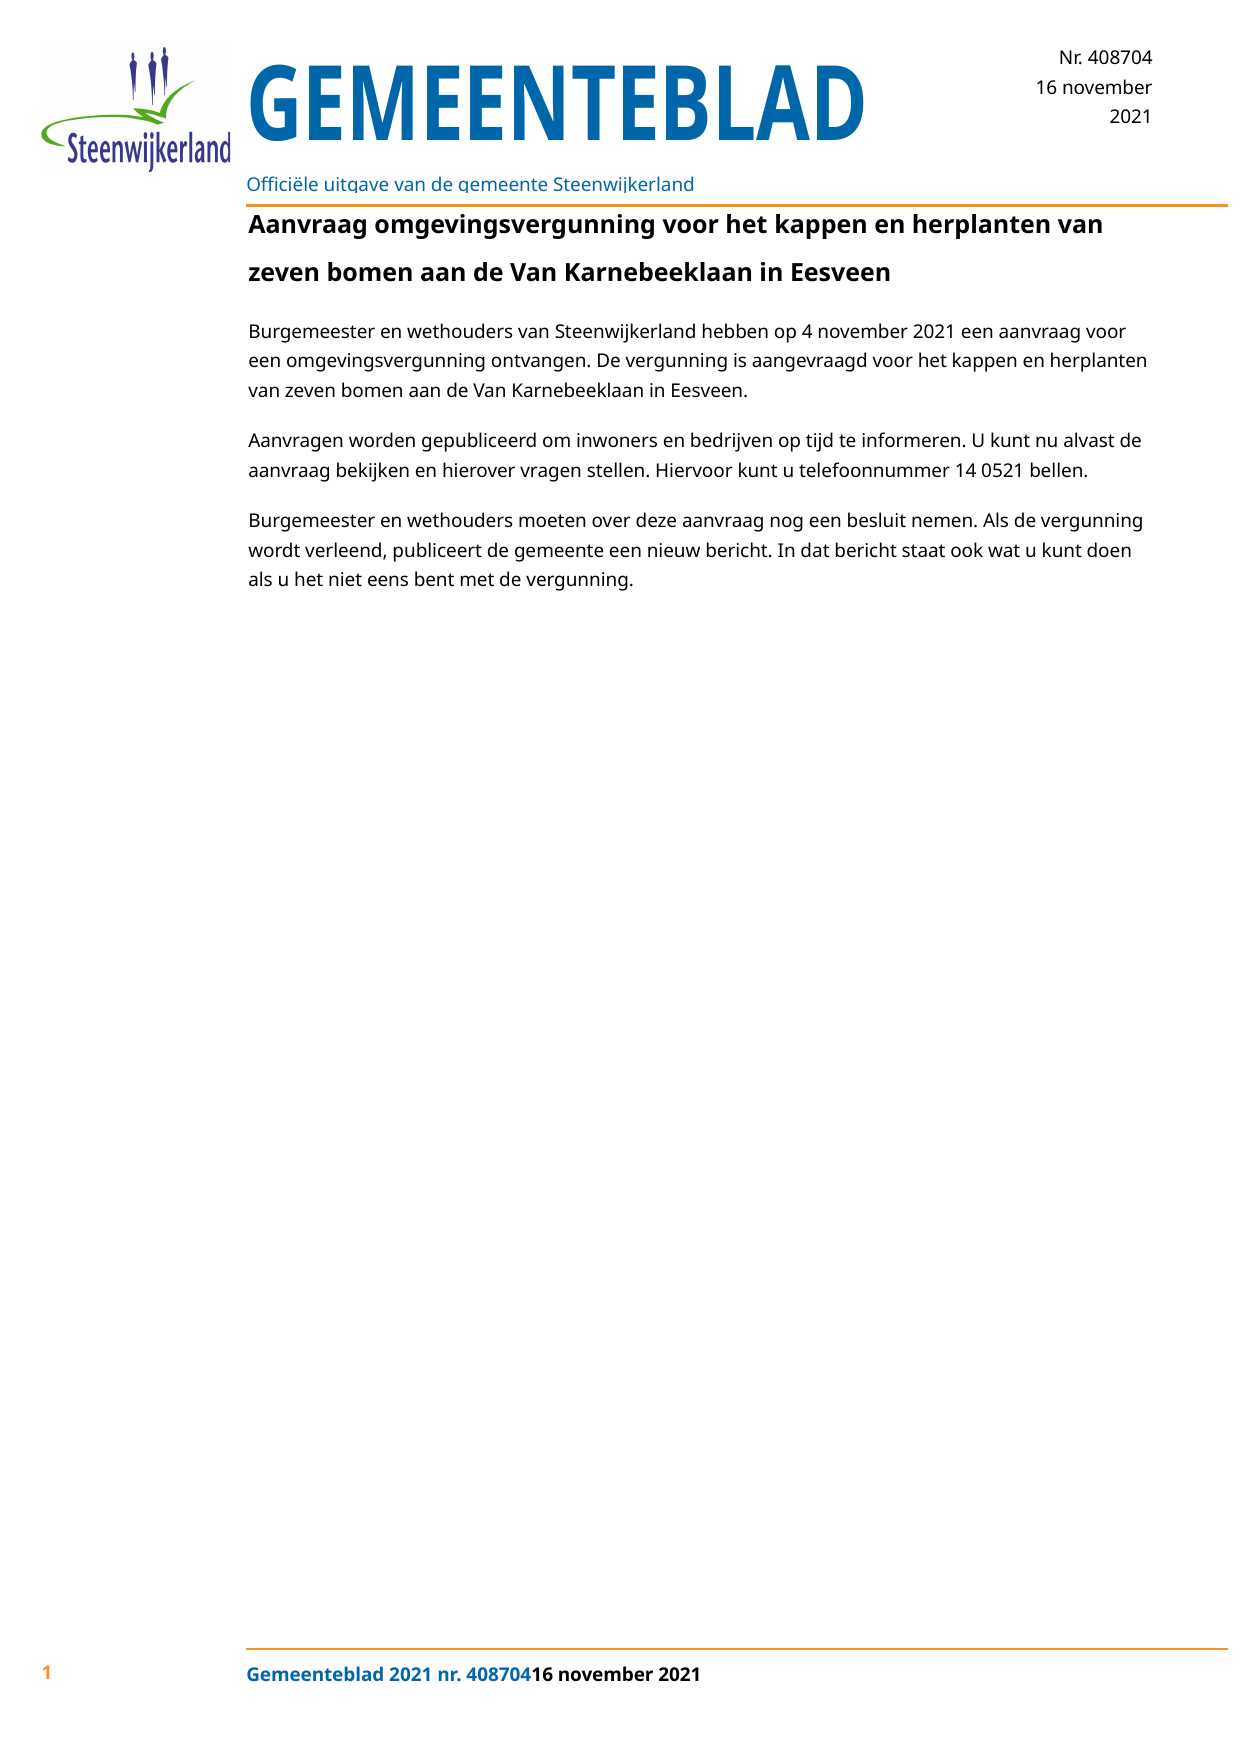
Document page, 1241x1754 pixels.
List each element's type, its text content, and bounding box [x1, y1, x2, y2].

text Burgemeester en wethouders van Steenwijkerland hebben op 4 november 2021 een aanvraag voor een omgevingsvergunning ontvangen. De vergunning is aangevraagd voor het kappen en herplanten van zeven bomen aan de Van Karnebeeklaan in Eesveen. [248, 318, 1152, 403]
text Burgemeester en wethouders moeten over deze aanvraag nog een besluit nemen. Als de vergunning wordt verleend, publiceert de gemeente een nieuw bericht. In dat bericht staat ook wat u kunt doen als u het niet eens bent met de vergunning. [248, 507, 1152, 592]
picture [41, 47, 231, 172]
text Aanvraag omgevingsvergunning voor het kappen en herplanten van zeven bomen aan de Van Karnebeeklaan in Eesveen [248, 207, 1152, 288]
text Aanvragen worden gepubliceerd om inwoners en bedrijven op tijd te informeren. U kunt nu alvast de aanvraag bekijken en hierover vragen stellen. Hiervoor kunt u telefoonnummer 14 0521 bellen. [248, 427, 1152, 483]
